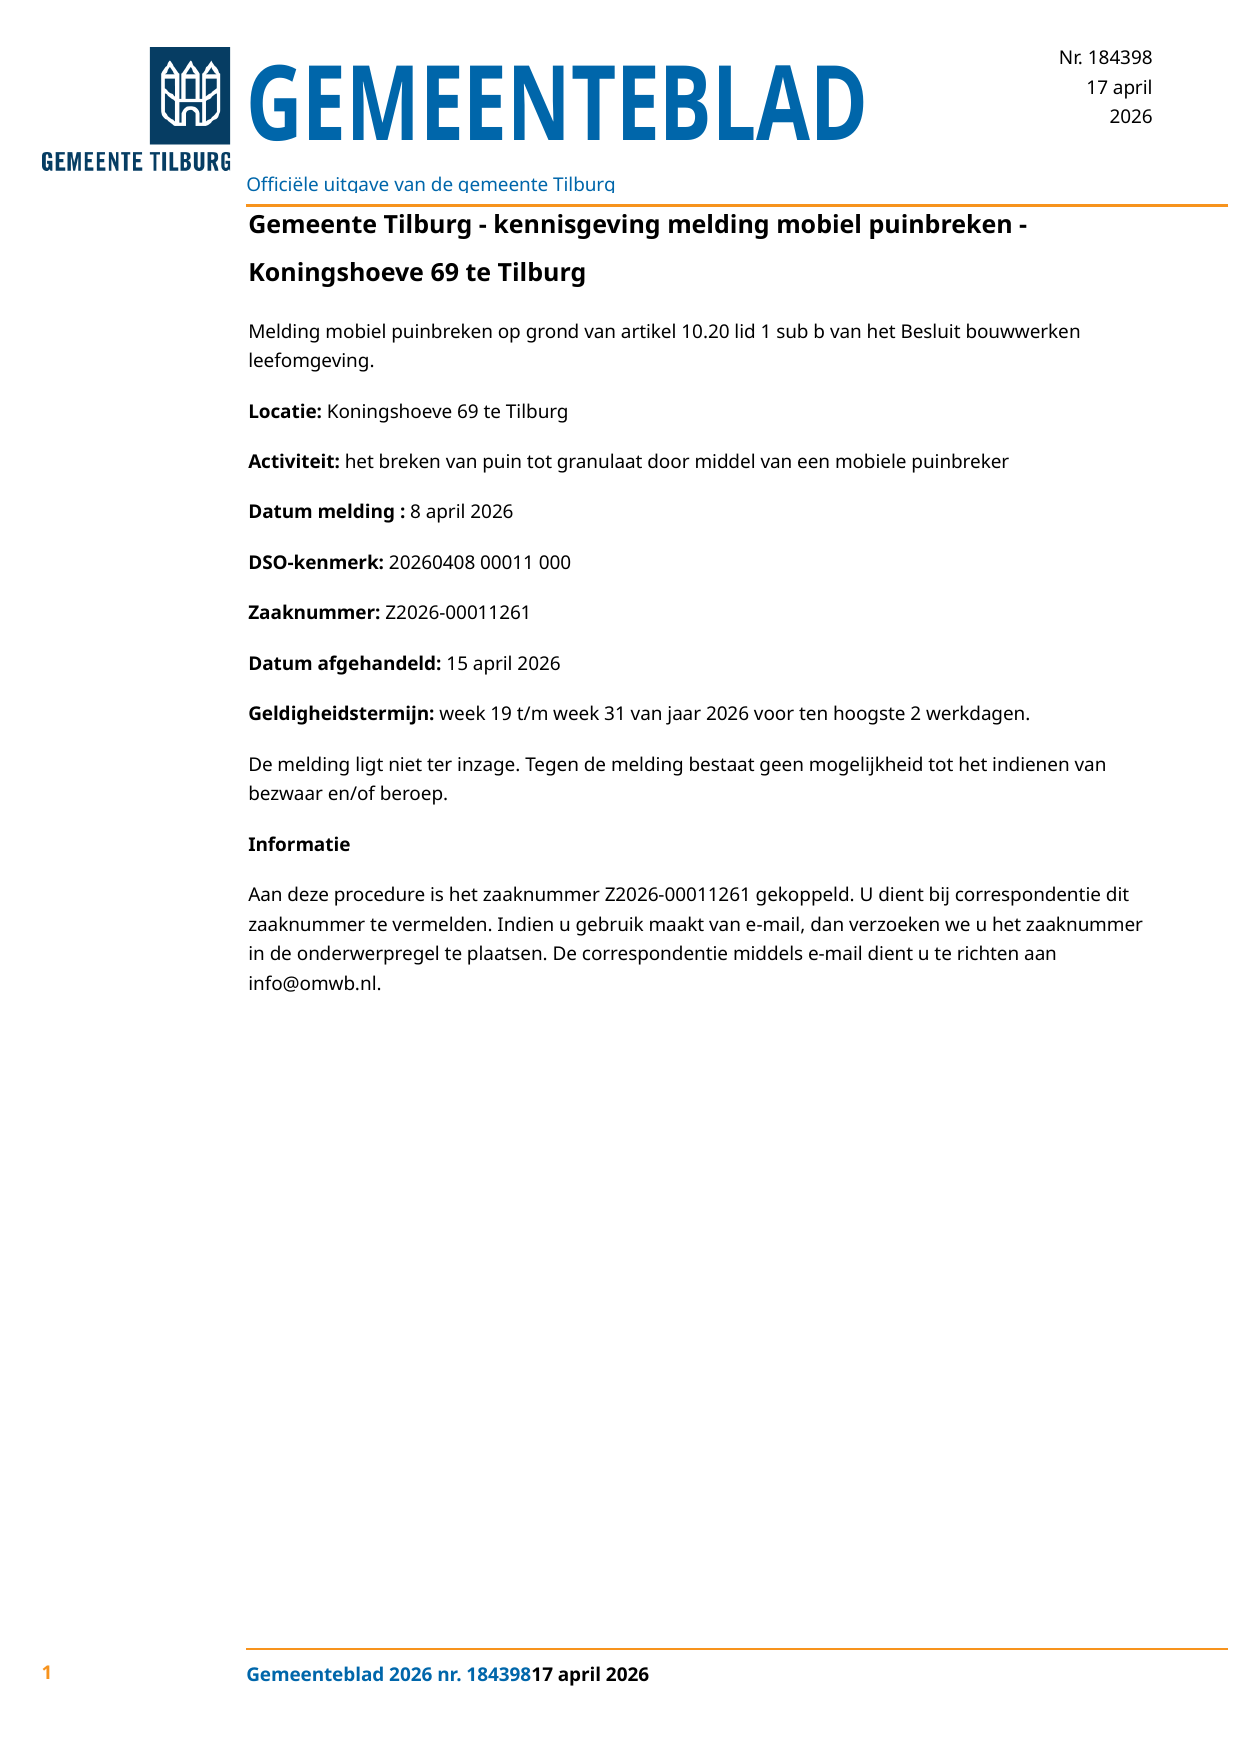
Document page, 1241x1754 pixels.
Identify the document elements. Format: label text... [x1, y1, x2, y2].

text Informatie [248, 831, 1152, 857]
text Datum melding : 8 april 2026 [248, 499, 1152, 524]
text Gemeente Tilburg - kennisgeving melding mobiel puinbreken - Koningshoeve 69 te Tilburg [248, 207, 1152, 288]
text Zaaknummer: Z2026-00011261 [248, 599, 1152, 625]
text DSO-kenmerk: 20260408 00011 000 [248, 549, 1152, 575]
text De melding ligt niet ter inzage. Tegen de melding bestaat geen mogelijkheid tot het indienen van bezwaar en/of beroep. [248, 751, 1152, 806]
picture [41, 47, 231, 172]
text Locatie: Koningshoeve 69 te Tilburg [248, 398, 1152, 424]
text Geldigheidstermijn: week 19 t/m week 31 van jaar 2026 voor ten hoogste 2 werkdagen. [248, 700, 1152, 726]
text Melding mobiel puinbreken op grond van artikel 10.20 lid 1 sub b van het Besluit bouwwerken leefomgeving. [248, 318, 1152, 373]
text Datum afgehandeld: 15 april 2026 [248, 650, 1152, 676]
text Activiteit: het breken van puin tot granulaat door middel van een mobiele puinbreker [248, 448, 1152, 474]
text Aan deze procedure is het zaaknummer Z2026-00011261 gekoppeld. U dient bij correspondentie dit zaaknummer te vermelden. Indien u gebruik maakt van e-mail, dan verzoeken we u het zaaknummer in de onderwerpregel te plaatsen. De correspondentie middels e-mail dient u te richten aan info@omwb.nl. [248, 881, 1152, 996]
